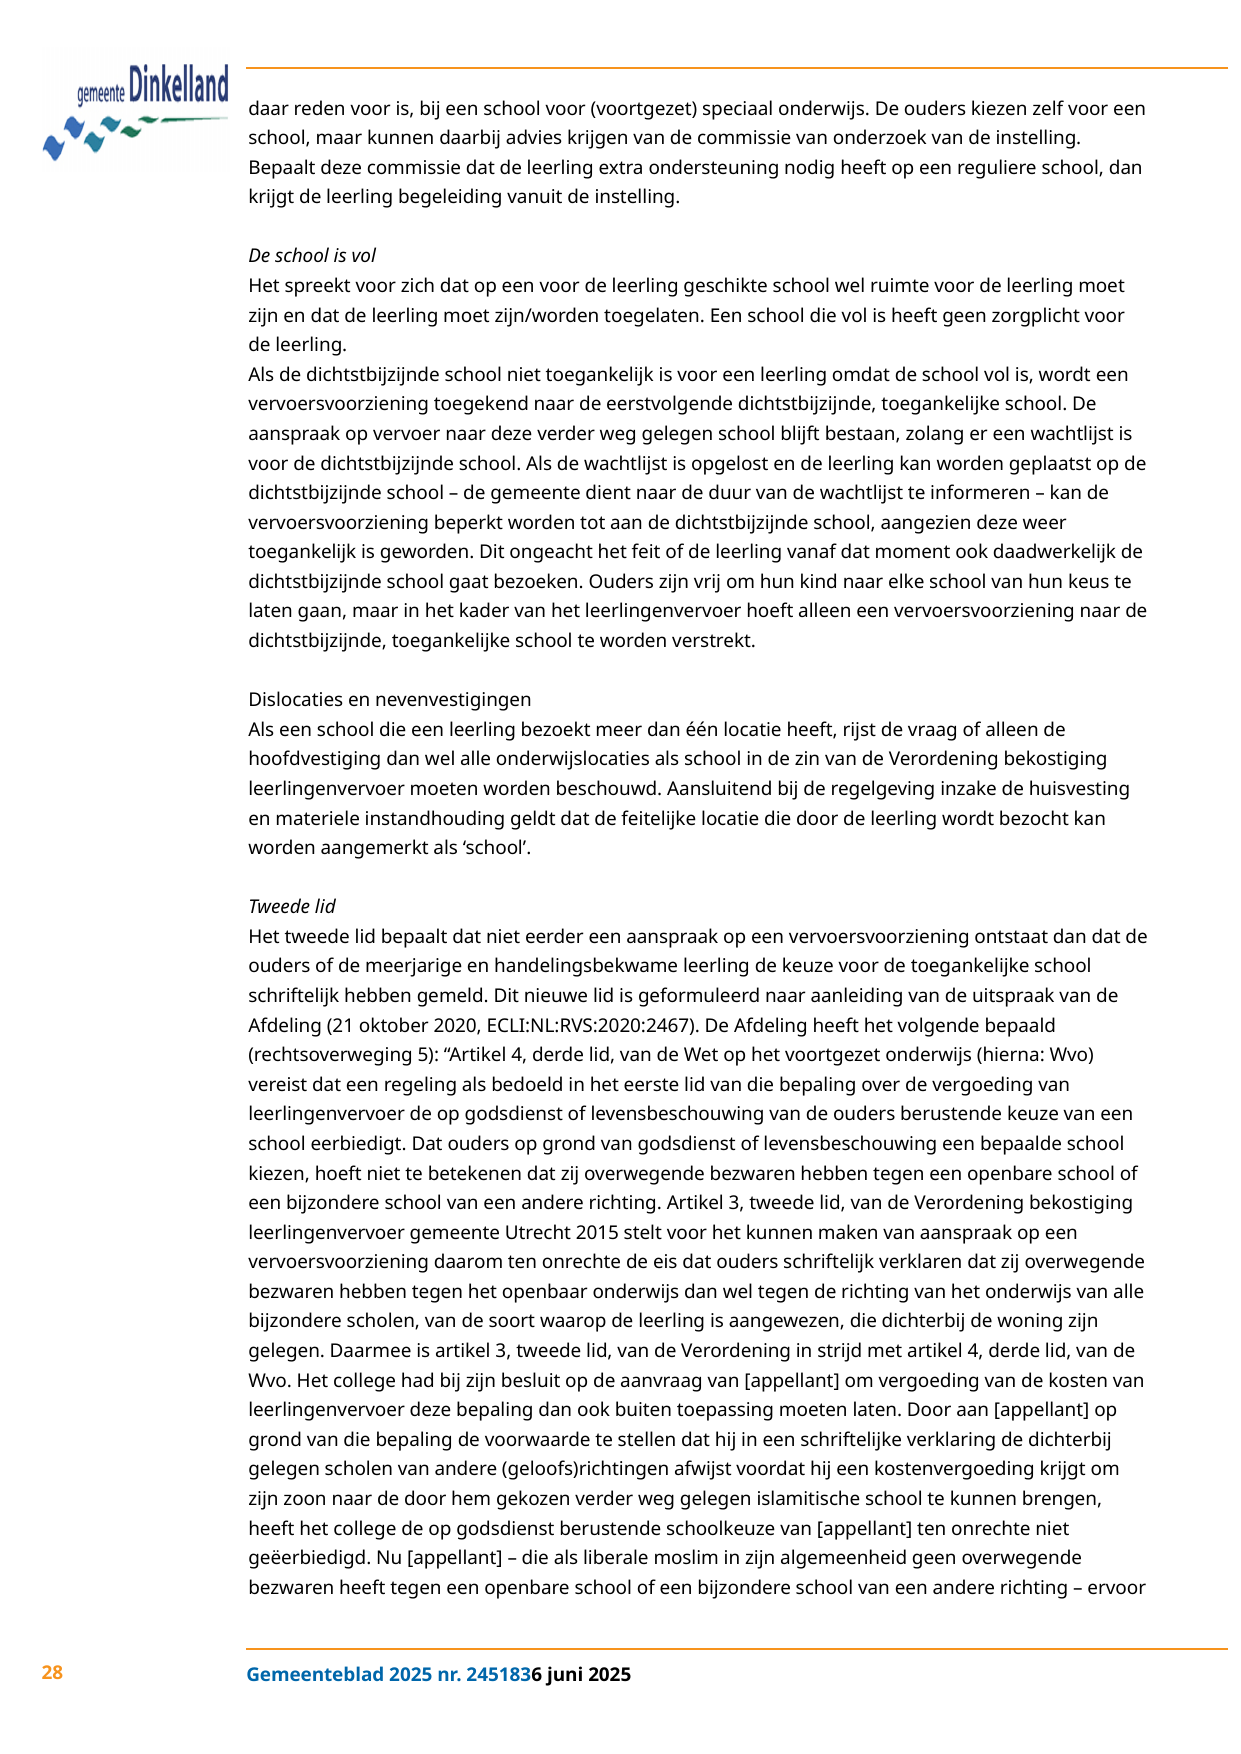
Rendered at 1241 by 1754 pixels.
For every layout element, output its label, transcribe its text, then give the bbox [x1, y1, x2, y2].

text Als een school die een leerling bezoekt meer dan één locatie heeft, rijst de vraag of alleen de hoofdvestiging dan wel alle onderwijslocaties als school in de zin van de Verordening bekostiging leerlingenvervoer moeten worden beschouwd. Aansluitend bij de regelgeving inzake de huisvesting en materiele instandhouding geldt dat de feitelijke locatie die door de leerling wordt bezocht kan worden aangemerkt als ‘school’. [248, 716, 1152, 860]
text Dislocaties en nevenvestigingen [248, 686, 1152, 712]
picture [41, 47, 231, 172]
text daar reden voor is, bij een school voor (voortgezet) speciaal onderwijs. De ouders kiezen zelf voor een school, maar kunnen daarbij advies krijgen van de commissie van onderzoek van de instelling. Bepaalt deze commissie dat de leerling extra ondersteuning nodig heeft op een reguliere school, dan krijgt de leerling begeleiding vanuit de instelling. [248, 95, 1152, 209]
text Het tweede lid bepaalt dat niet eerder een aanspraak op een vervoersvoorziening ontstaat dan dat de ouders of de meerjarige en handelingsbekwame leerling de keuze voor de toegankelijke school schriftelijk hebben gemeld. Dit nieuwe lid is geformuleerd naar aanleiding van de uitspraak van de Afdeling (21 oktober 2020, ECLI:NL:RVS:2020:2467). De Afdeling heeft het volgende bepaald (rechtsoverweging 5): “Artikel 4, derde lid, van de Wet op het voortgezet onderwijs (hierna: Wvo) vereist dat een regeling als bedoeld in het eerste lid van die bepaling over de vergoeding van leerlingenvervoer de op godsdienst of levensbeschouwing van de ouders berustende keuze van een school eerbiedigt. Dat ouders op grond van godsdienst of levensbeschouwing een bepaalde school kiezen, hoeft niet te betekenen dat zij overwegende bezwaren hebben tegen een openbare school of een bijzondere school van een andere richting. Artikel 3, tweede lid, van de Verordening bekostiging leerlingenvervoer gemeente Utrecht 2015 stelt voor het kunnen maken van aanspraak op een vervoersvoorziening daarom ten onrechte de eis dat ouders schriftelijk verklaren dat zij overwegende bezwaren hebben tegen het openbaar onderwijs dan wel tegen de richting van het onderwijs van alle bijzondere scholen, van de soort waarop de leerling is aangewezen, die dichterbij de woning zijn gelegen. Daarmee is artikel 3, tweede lid, van de Verordening in strijd met artikel 4, derde lid, van de Wvo. Het college had bij zijn besluit op de aanvraag van [appellant] om vergoeding van de kosten van leerlingenvervoer deze bepaling dan ook buiten toepassing moeten laten. Door aan [appellant] op grond van die bepaling de voorwaarde te stellen dat hij in een schriftelijke verklaring de dichterbij gelegen scholen van andere (geloofs)richtingen afwijst voordat hij een kostenvergoeding krijgt om zijn zoon naar de door hem gekozen verder weg gelegen islamitische school te kunnen brengen, heeft het college de op godsdienst berustende schoolkeuze van [appellant] ten onrechte niet geëerbiedigd. Nu [appellant] – die als liberale moslim in zijn algemeenheid geen overwegende bezwaren heeft tegen een openbare school of een bijzondere school van een andere richting – ervoor [248, 923, 1152, 1600]
text Als de dichtstbijzijnde school niet toegankelijk is voor een leerling omdat de school vol is, wordt een vervoersvoorziening toegekend naar de eerstvolgende dichtstbijzijnde, toegankelijke school. De aanspraak op vervoer naar deze verder weg gelegen school blijft bestaan, zolang er een wachtlijst is voor de dichtstbijzijnde school. Als de wachtlijst is opgelost en de leerling kan worden geplaatst op de dichtstbijzijnde school – de gemeente dient naar de duur van de wachtlijst te informeren – kan de vervoersvoorziening beperkt worden tot aan de dichtstbijzijnde school, aangezien deze weer toegankelijk is geworden. Dit ongeacht het feit of de leerling vanaf dat moment ook daadwerkelijk de dichtstbijzijnde school gaat bezoeken. Ouders zijn vrij om hun kind naar elke school van hun keus te laten gaan, maar in het kader van het leerlingenvervoer hoeft alleen een vervoersvoorziening naar de dichtstbijzijnde, toegankelijke school te worden verstrekt. [248, 361, 1152, 653]
text De school is vol [248, 243, 1152, 268]
text Het spreekt voor zich dat op een voor de leerling geschikte school wel ruimte voor de leerling moet zijn en dat de leerling moet zijn/worden toegelaten. Een school die vol is heeft geen zorgplicht voor de leerling. [248, 272, 1152, 357]
text Tweede lid [248, 893, 1152, 919]
